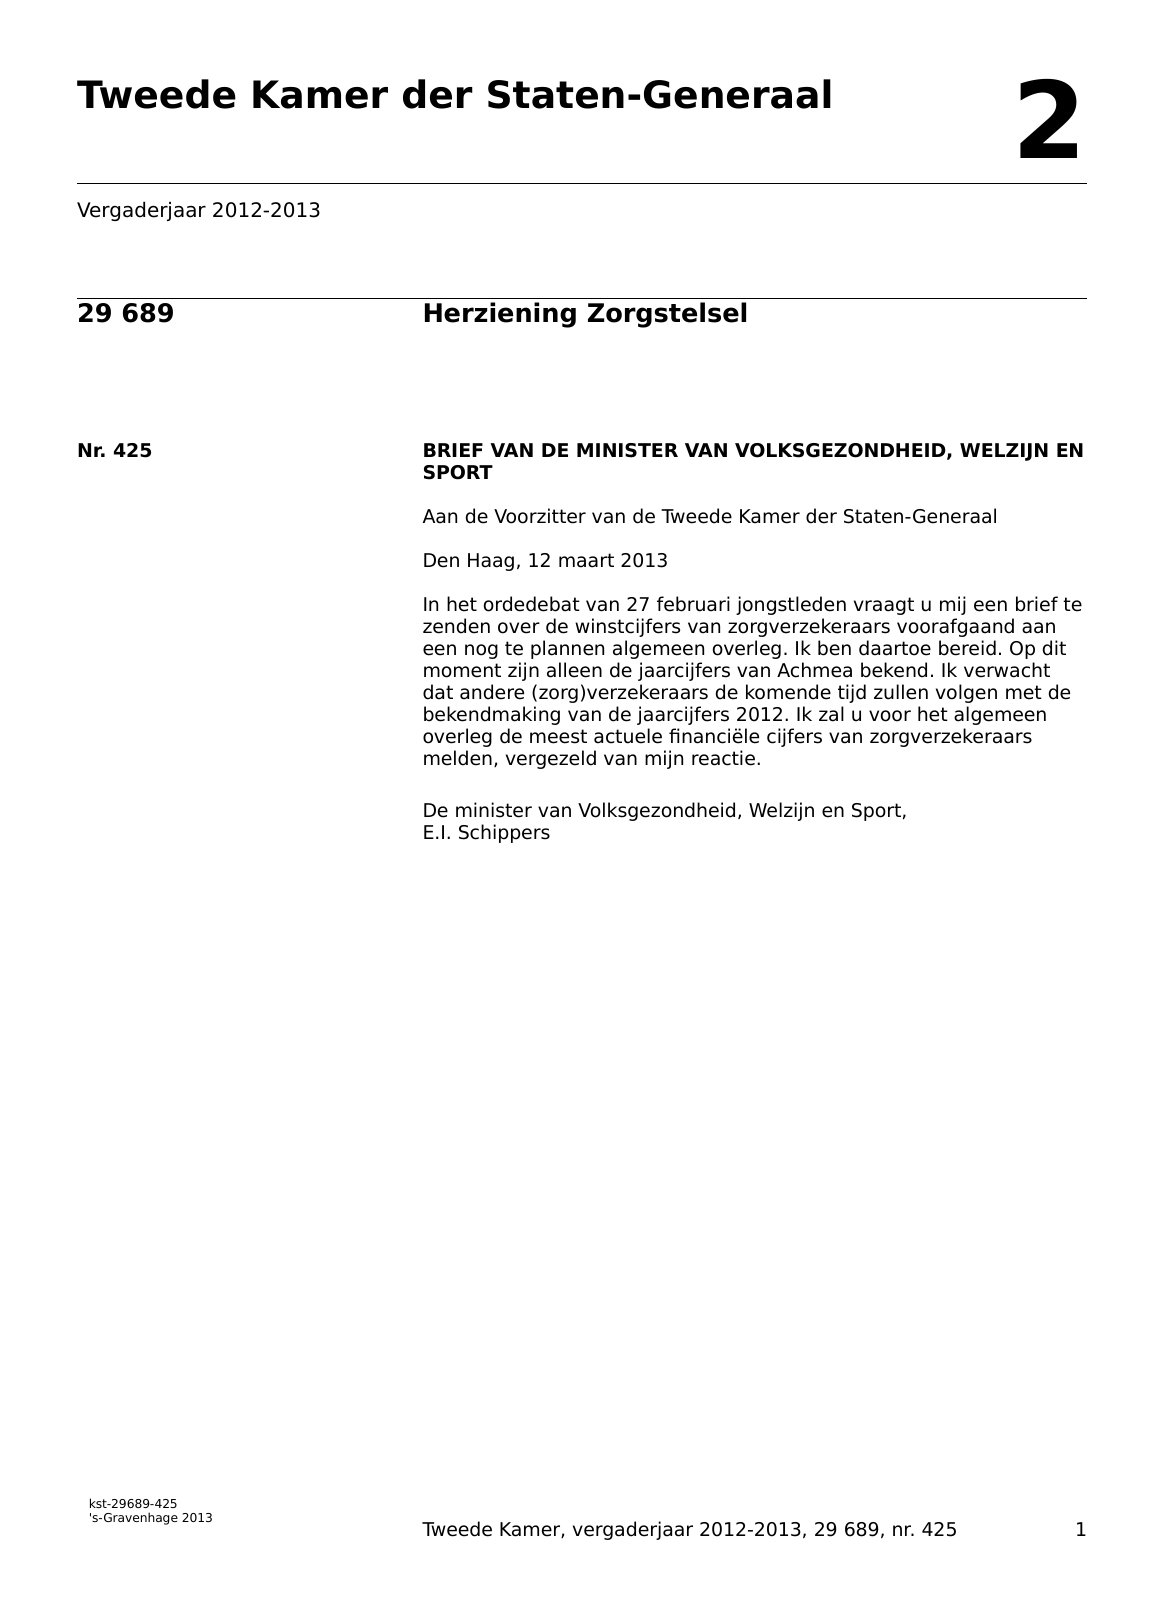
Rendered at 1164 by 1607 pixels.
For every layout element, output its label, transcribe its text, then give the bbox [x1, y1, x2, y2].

table_header Tweede Kamer der Staten-Generaal [77, 59, 886, 183]
text De minister van Volksgezondheid, Welzijn en Sport, E.I. Schippers [422, 800, 1087, 844]
text Aan de Voorzitter van de Tweede Kamer der Staten-Generaal [422, 506, 1087, 528]
subtitle 29 689 Herziening Zorgstelsel [77, 299, 1087, 329]
subtitle Nr. 425 BRIEF VAN DE MINISTER VAN VOLKSGEZONDHEID, WELZIJN EN SPORT [77, 440, 1087, 484]
text In het ordedebat van 27 februari jongstleden vraagt u mij een brief te zenden over de winstcijfers van zorgverzekeraars voorafgaand aan een nog te plannen algemeen overleg. Ik ben daartoe bereid. Op dit moment zijn alleen de jaarcijfers van Achmea bekend. Ik verwacht dat andere (zorg)verzekeraars de komende tijd zullen volgen met de bekendmaking van de jaarcijfers 2012. Ik zal u voor het algemeen overleg de meest actuele financiële cijfers van zorgverzekeraars melden, vergezeld van mijn reactie. [422, 594, 1087, 770]
text Den Haag, 12 maart 2013 [422, 550, 1087, 572]
table_cell Vergaderjaar 2012-2013 [77, 184, 1087, 298]
text kst-29689-425 [88, 1497, 323, 1511]
table_header 2 [886, 59, 1087, 183]
text 's-Gravenhage 2013 [88, 1511, 323, 1525]
